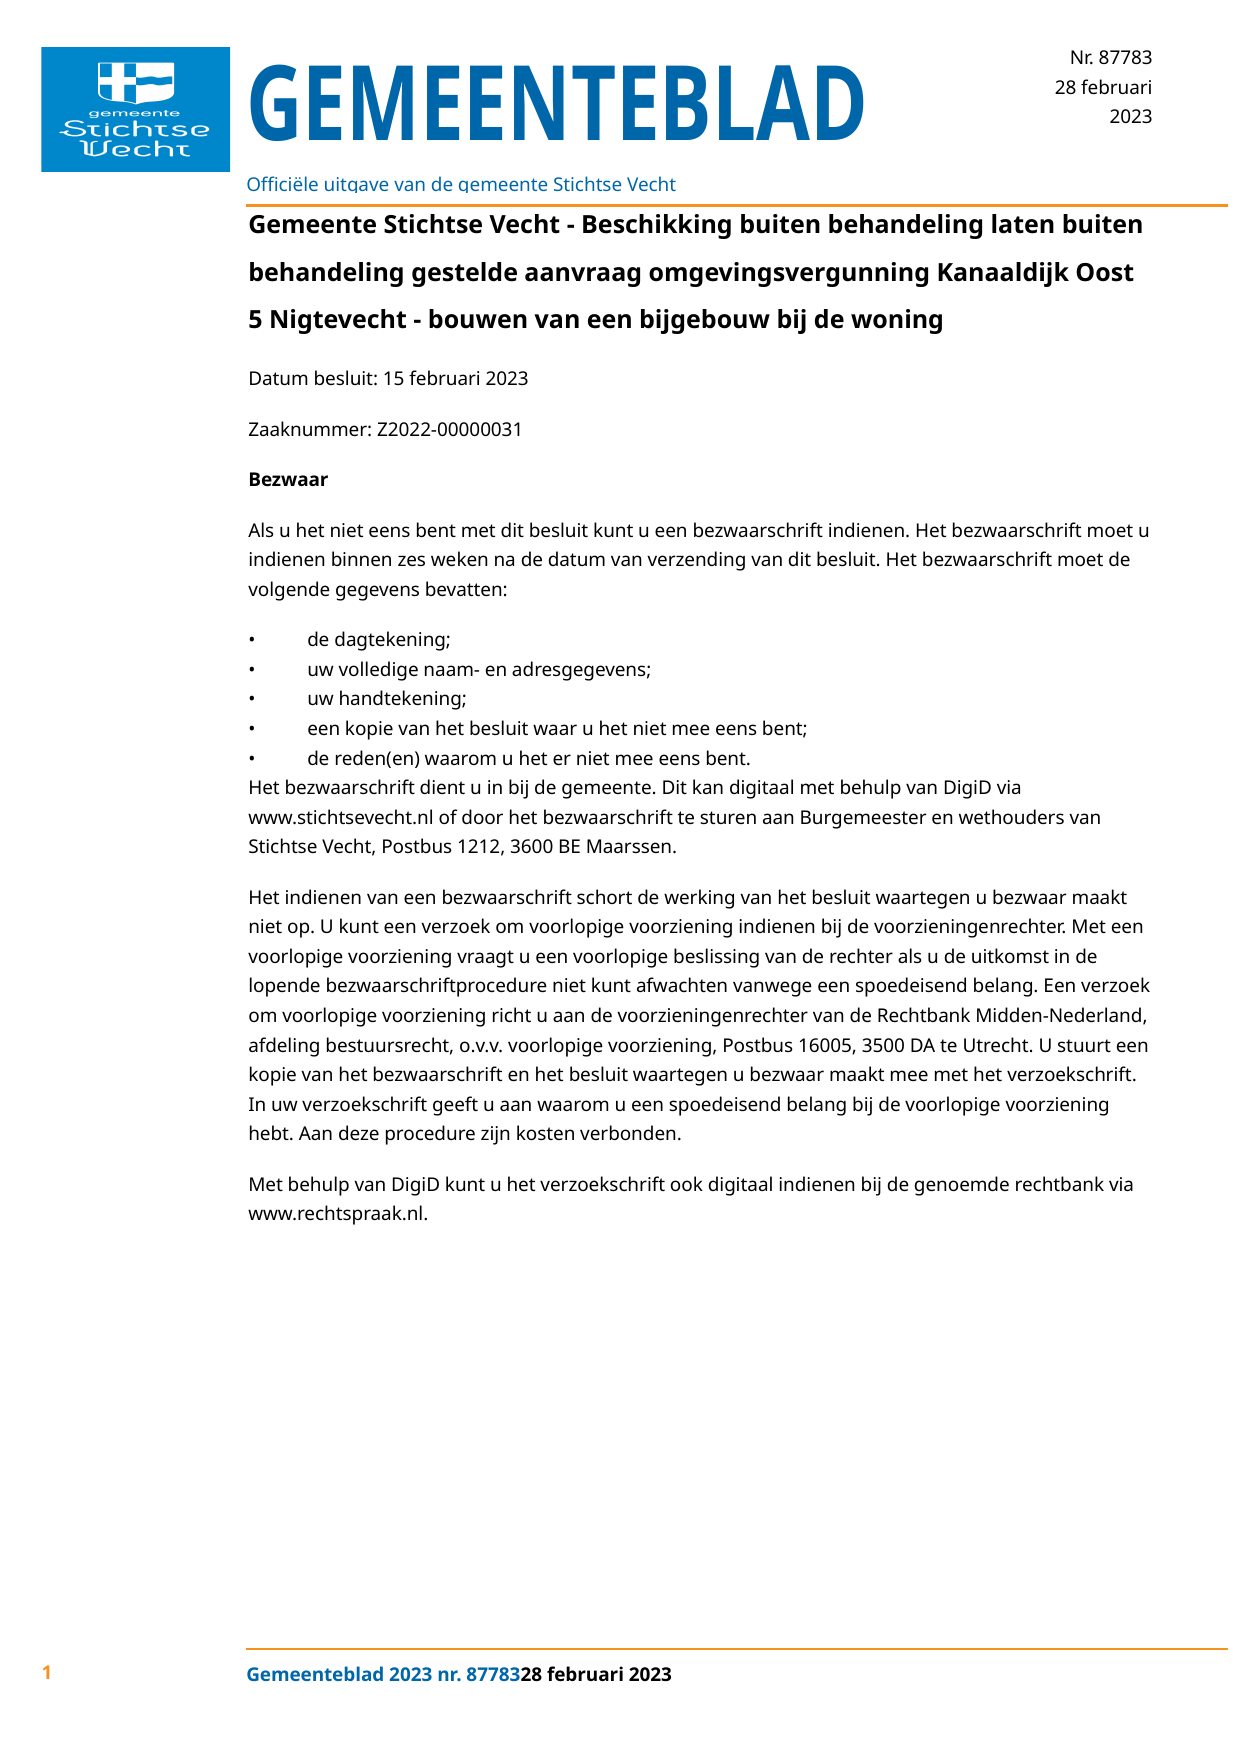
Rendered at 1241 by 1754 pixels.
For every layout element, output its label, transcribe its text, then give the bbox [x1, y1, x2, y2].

text Als u het niet eens bent met dit besluit kunt u een bezwaarschrift indienen. Het bezwaarschrift moet u indienen binnen zes weken na de datum van verzending van dit besluit. Het bezwaarschrift moet de volgende gegevens bevatten: [248, 517, 1152, 602]
list uw handtekening; [248, 686, 1152, 711]
text Zaaknummer: Z2022-00000031 [248, 416, 1152, 442]
picture [99, 63, 135, 101]
list een kopie van het besluit waar u het niet mee eens bent; [248, 715, 1152, 741]
list de dagtekening; [248, 626, 1152, 652]
text Het indienen van een bezwaarschrift schort de werking van het besluit waartegen u bezwaar maakt niet op. U kunt een verzoek om voorlopige voorziening indienen bij de voorzieningenrechter. Met een voorlopige voorziening vraagt u een voorlopige beslissing van de rechter als u de uitkomst in de lopende bezwaarschriftprocedure niet kunt afwachten vanwege een spoedeisend belang. Een verzoek om voorlopige voorziening richt u aan de voorzieningenrechter van de Rechtbank Midden-Nederland, afdeling bestuursrecht, o.v.v. voorlopige voorziening, Postbus 16005, 3500 DA te Utrecht. U stuurt een kopie van het bezwaarschrift en het besluit waartegen u bezwaar maakt mee met het verzoekschrift. In uw verzoekschrift geeft u aan waarom u een spoedeisend belang bij de voorlopige voorziening hebt. Aan deze procedure zijn kosten verbonden. [248, 884, 1152, 1146]
picture [137, 63, 174, 103]
text Het bezwaarschrift dient u in bij de gemeente. Dit kan digitaal met behulp van DigiD via www.stichtsevecht.nl of door het bezwaarschrift te sturen aan Burgemeester en wethouders van Stichtse Vecht, Postbus 1212, 3600 BE Maarssen. [248, 774, 1152, 859]
list de reden(en) waarom u het er niet mee eens bent. [248, 745, 1152, 770]
text Bezwaar [248, 466, 1152, 492]
list uw volledige naam- en adresgegevens; [248, 656, 1152, 682]
text Datum besluit: 15 februari 2023 [248, 366, 1152, 391]
text Gemeente Stichtse Vecht - Beschikking buiten behandeling laten buiten behandeling gestelde aanvraag omgevingsvergunning Kanaaldijk Oost 5 Nigtevecht - bouwen van een bijgebouw bij de woning [248, 207, 1152, 336]
text Met behulp van DigiD kunt u het verzoekschrift ook digitaal indienen bij de genoemde rechtbank via www.rechtspraak.nl. [248, 1171, 1152, 1226]
